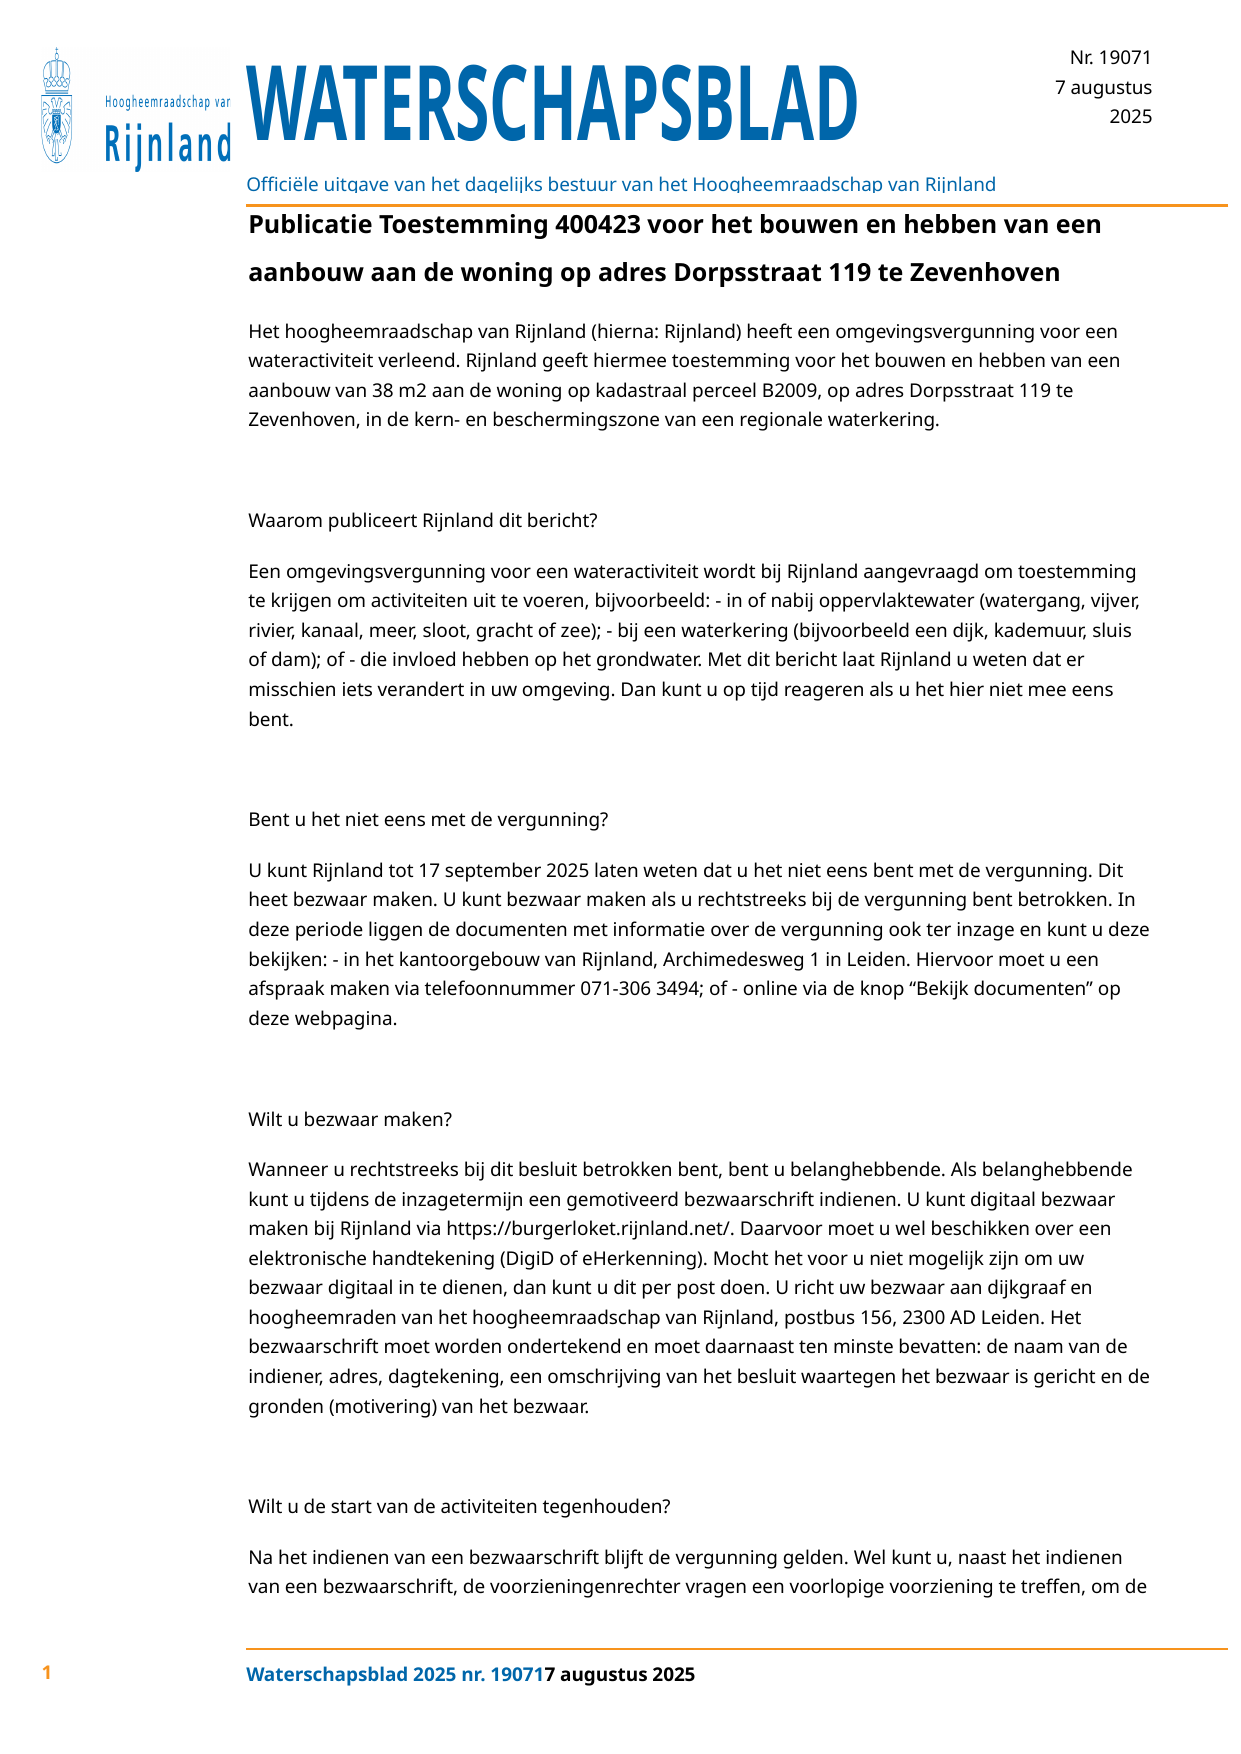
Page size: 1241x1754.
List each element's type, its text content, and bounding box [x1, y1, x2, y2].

text Een omgevingsvergunning voor een wateractiviteit wordt bij Rijnland aangevraagd om toestemming te krijgen om activiteiten uit te voeren, bijvoorbeeld: - in of nabij oppervlaktewater (watergang, vijver, rivier, kanaal, meer, sloot, gracht of zee); - bij een waterkering (bijvoorbeeld een dijk, kademuur, sluis of dam); of - die invloed hebben op het grondwater. Met dit bericht laat Rijnland u weten dat er misschien iets verandert in uw omgeving. Dan kunt u op tijd reageren als u het hier niet mee eens bent. [248, 558, 1152, 732]
text Bent u het niet eens met de vergunning? [248, 807, 1152, 832]
text Wanneer u rechtstreeks bij dit besluit betrokken bent, bent u belanghebbende. Als belanghebbende kunt u tijdens de inzagetermijn een gemotiveerd bezwaarschrift indienen. U kunt digitaal bezwaar maken bij Rijnland via https://burgerloket.rijnland.net/. Daarvoor moet u wel beschikken over een elektronische handtekening (DigiD of eHerkenning). Mocht het voor u niet mogelijk zijn om uw bezwaar digitaal in te dienen, dan kunt u dit per post doen. U richt uw bezwaar aan dijkgraaf en hoogheemraden van het hoogheemraadschap van Rijnland, postbus 156, 2300 AD Leiden. Het bezwaarschrift moet worden ondertekend en moet daarnaast ten minste bevatten: de naam van de indiener, adres, dagtekening, een omschrijving van het besluit waartegen het bezwaar is gericht en de gronden (motivering) van het bezwaar. [248, 1156, 1152, 1419]
text Wilt u bezwaar maken? [248, 1106, 1152, 1132]
text Publicatie Toestemming 400423 voor het bouwen en hebben van een aanbouw aan de woning op adres Dorpsstraat 119 te Zevenhoven [248, 207, 1152, 288]
text Waarom publiceert Rijnland dit bericht? [248, 507, 1152, 533]
text Wilt u de start van de activiteiten tegenhouden? [248, 1494, 1152, 1519]
text U kunt Rijnland tot 17 september 2025 laten weten dat u het niet eens bent met de vergunning. Dit heet bezwaar maken. U kunt bezwaar maken als u rechtstreeks bij de vergunning bent betrokken. In deze periode liggen de documenten met informatie over de vergunning ook ter inzage en kunt u deze bekijken: - in het kantoorgebouw van Rijnland, Archimedesweg 1 in Leiden. Hiervoor moet u een afspraak maken via telefoonnummer 071-306 3494; of - online via de knop “Bekijk documenten” op deze webpagina. [248, 857, 1152, 1031]
text Na het indienen van een bezwaarschrift blijft de vergunning gelden. Wel kunt u, naast het indienen van een bezwaarschrift, de voorzieningenrechter vragen een voorlopige voorziening te treffen, om de [248, 1544, 1152, 1599]
text Het hoogheemraadschap van Rijnland (hierna: Rijnland) heeft een omgevingsvergunning voor een wateractiviteit verleend. Rijnland geeft hiermee toestemming voor het bouwen en hebben van een aanbouw van 38 m2 aan de woning op kadastraal perceel B2009, op adres Dorpsstraat 119 te Zevenhoven, in de kern- en beschermingszone van een regionale waterkering. [248, 318, 1152, 432]
picture [41, 47, 231, 172]
